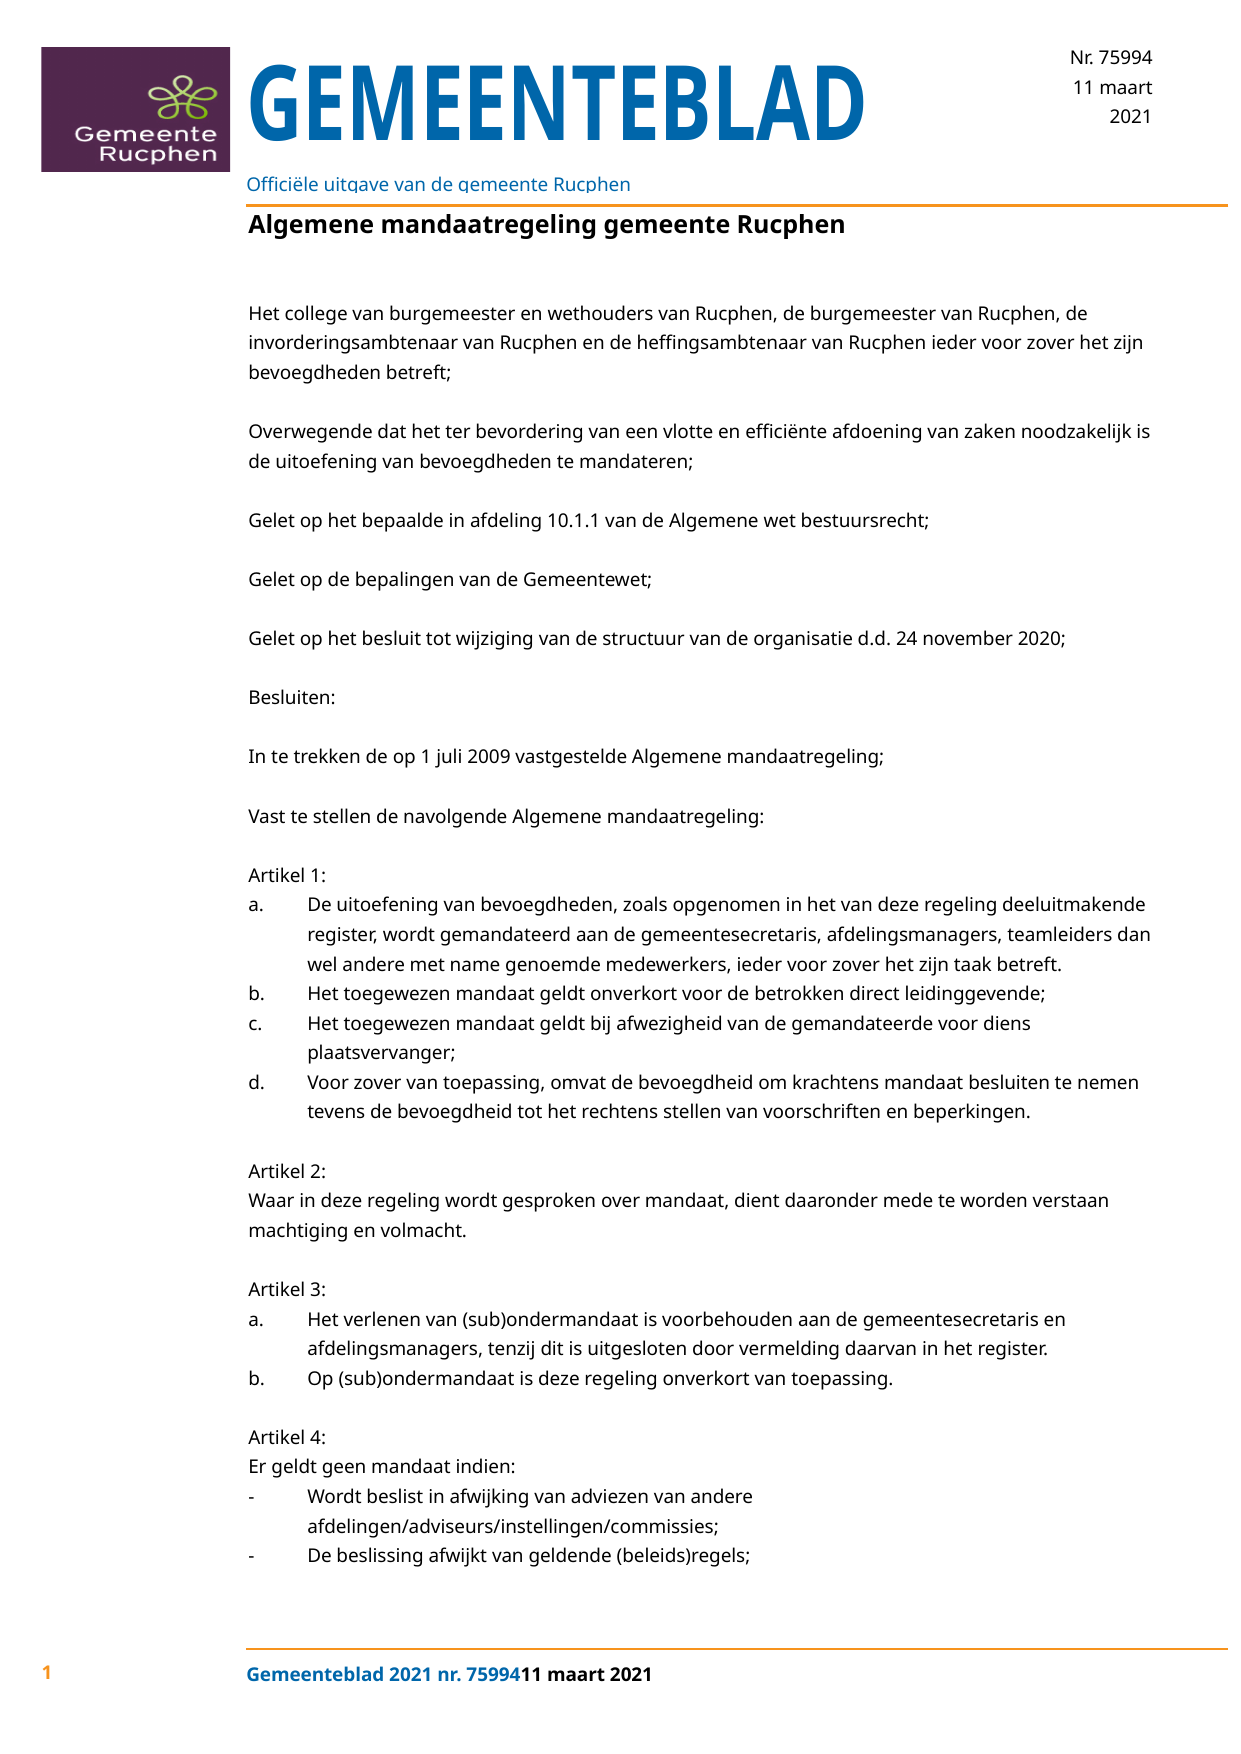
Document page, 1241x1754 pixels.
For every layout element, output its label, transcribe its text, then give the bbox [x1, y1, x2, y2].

list De uitoefening van bevoegdheden, zoals opgenomen in het van deze regeling deeluitmakende register, wordt gemandateerd aan de gemeentesecretaris, afdelingsmanagers, teamleiders dan wel andere met name genoemde medewerkers, ieder voor zover het zijn taak betreft. [248, 892, 1152, 976]
text Artikel 2: [248, 1158, 1152, 1183]
text Besluiten: [248, 684, 1152, 710]
text Algemene mandaatregeling gemeente Rucphen [248, 207, 1152, 241]
text Vast te stellen de navolgende Algemene mandaatregeling: [248, 803, 1152, 828]
text Artikel 1: [248, 862, 1152, 888]
text Overwegende dat het ter bevordering van een vlotte en efficiënte afdoening van zaken noodzakelijk is de uitoefening van bevoegdheden te mandateren; [248, 418, 1152, 473]
list Het toegewezen mandaat geldt onverkort voor de betrokken direct leidinggevende; [248, 980, 1152, 1006]
list De beslissing afwijkt van geldende (beleids)regels; [248, 1542, 1152, 1568]
list Op (sub)ondermandaat is deze regeling onverkort van toepassing. [248, 1365, 1152, 1391]
text Artikel 4: [248, 1424, 1152, 1450]
text Artikel 3: [248, 1276, 1152, 1302]
text Er geldt geen mandaat indien: [248, 1454, 1152, 1479]
list Voor zover van toepassing, omvat de bevoegdheid om krachtens mandaat besluiten te nemen tevens de bevoegdheid tot het rechtens stellen van voorschriften en beperkingen. [248, 1069, 1152, 1124]
list Het toegewezen mandaat geldt bij afwezigheid van de gemandateerde voor diens plaatsvervanger; [248, 1010, 1152, 1065]
text Gelet op het besluit tot wijziging van de structuur van de organisatie d.d. 24 november 2020; [248, 625, 1152, 651]
list Wordt beslist in afwijking van adviezen van andere afdelingen/adviseurs/instellingen/commissies; [248, 1483, 1152, 1538]
text Waar in deze regeling wordt gesproken over mandaat, dient daaronder mede te worden verstaan machtiging en volmacht. [248, 1187, 1152, 1243]
text Het college van burgemeester en wethouders van Rucphen, de burgemeester van Rucphen, de invorderingsambtenaar van Rucphen en de heffingsambtenaar van Rucphen ieder voor zover het zijn bevoegdheden betreft; [248, 300, 1152, 385]
text Gelet op het bepaalde in afdeling 10.1.1 van de Algemene wet bestuursrecht; [248, 507, 1152, 533]
picture [41, 47, 231, 172]
list Het verlenen van (sub)ondermandaat is voorbehouden aan de gemeentesecretaris en afdelingsmanagers, tenzij dit is uitgesloten door vermelding daarvan in het register. [248, 1306, 1152, 1361]
text In te trekken de op 1 juli 2009 vastgestelde Algemene mandaatregeling; [248, 744, 1152, 769]
text Gelet op de bepalingen van de Gemeentewet; [248, 566, 1152, 592]
